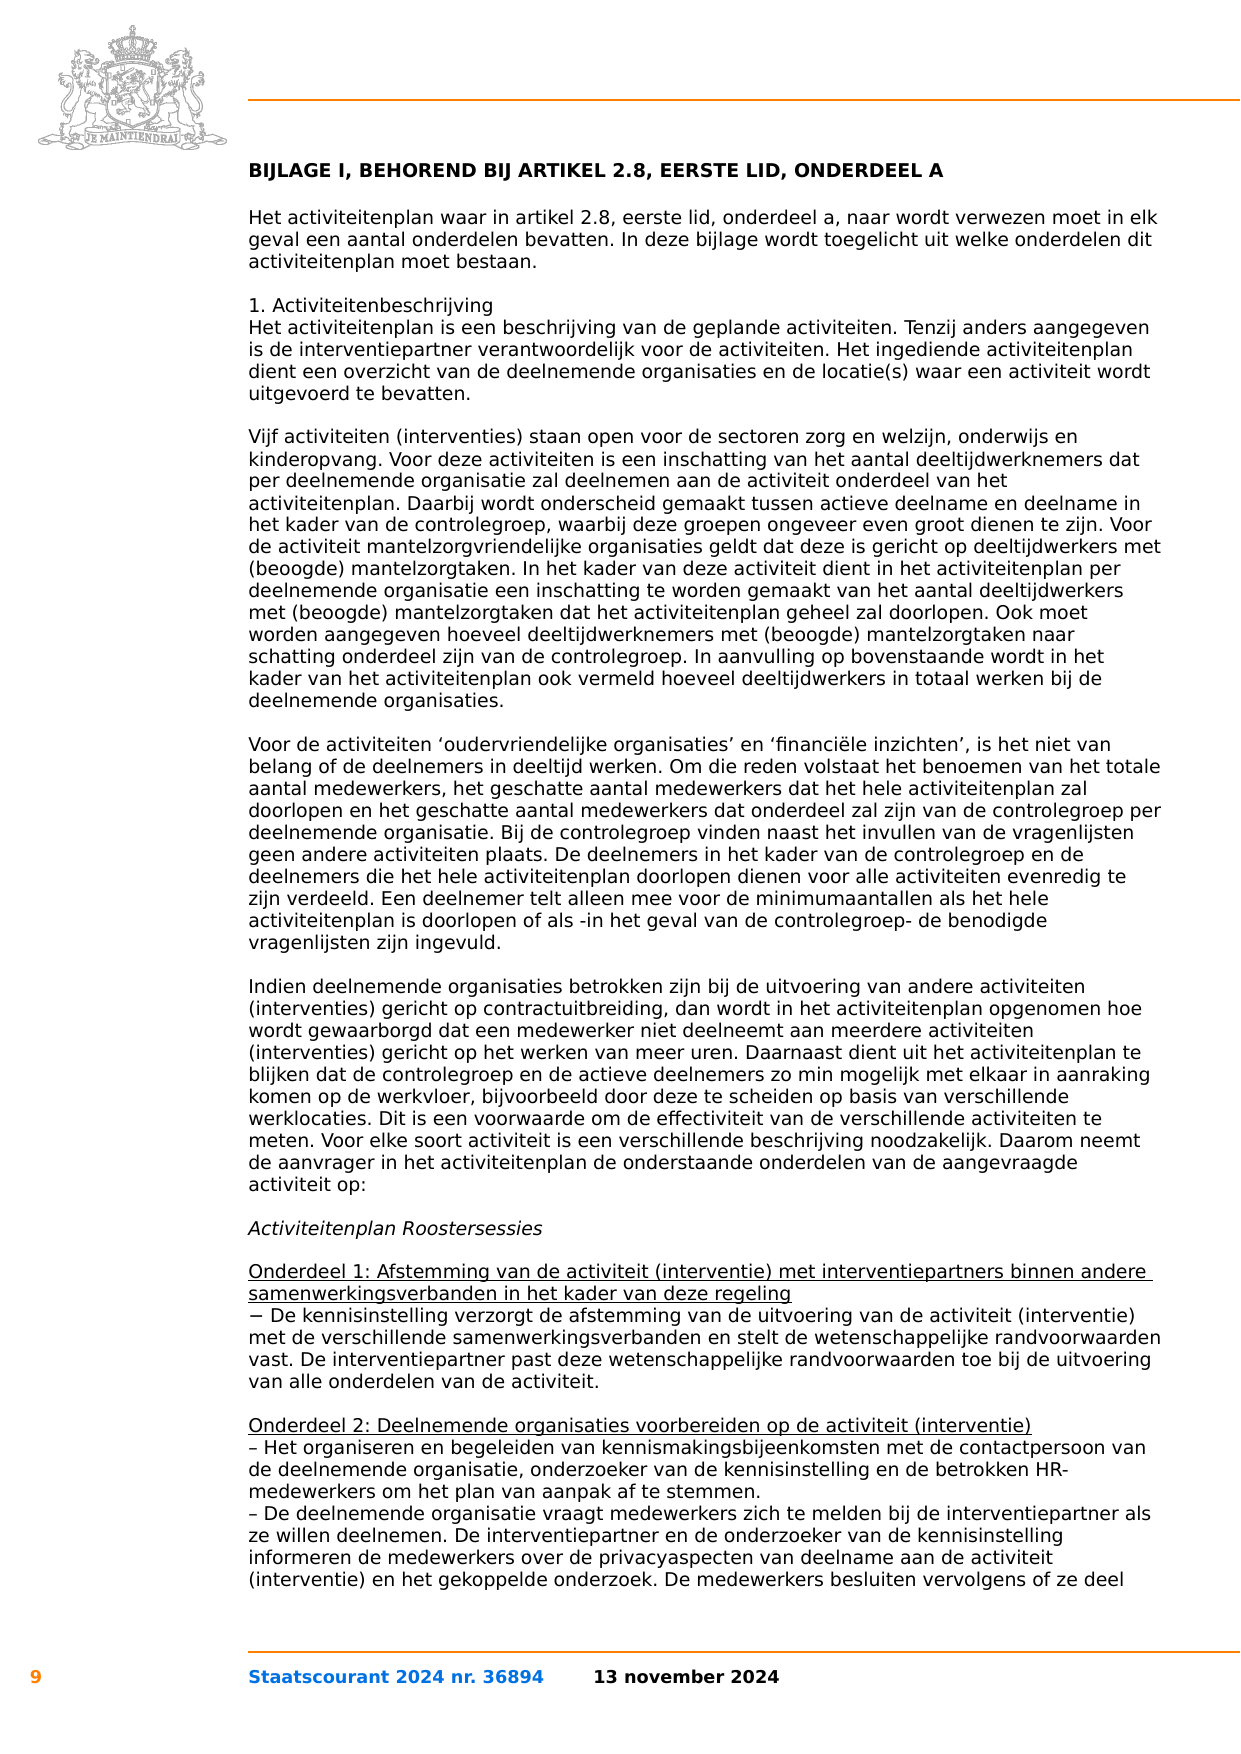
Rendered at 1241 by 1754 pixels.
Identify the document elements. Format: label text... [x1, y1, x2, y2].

text – De deelnemende organisatie vraagt medewerkers zich te melden bij de interventiepartner als ze willen deelnemen. De interventiepartner en de onderzoeker van de kennisinstelling informeren de medewerkers over de privacyaspecten van deelname aan de activiteit (interventie) en het gekoppelde onderzoek. De medewerkers besluiten vervolgens of ze deel [248, 1503, 1163, 1591]
text Voor de activiteiten ‘oudervriendelijke organisaties’ en ‘financiële inzichten’, is het niet van belang of de deelnemers in deeltijd werken. Om die reden volstaat het benoemen van het totale aantal medewerkers, het geschatte aantal medewerkers dat het hele activiteitenplan zal doorlopen en het geschatte aantal medewerkers dat onderdeel zal zijn van de controlegroep per deelnemende organisatie. Bij de controlegroep vinden naast het invullen van de vragenlijsten geen andere activiteiten plaats. De deelnemers in het kader van de controlegroep en de deelnemers die het hele activiteitenplan doorlopen dienen voor alle activiteiten evenredig te zijn verdeeld. Een deelnemer telt alleen mee voor de minimumaantallen als het hele activiteitenplan is doorlopen of als -in het geval van de controlegroep- de benodigde vragenlijsten zijn ingevuld. [248, 734, 1163, 954]
text Vijf activiteiten (interventies) staan open voor de sectoren zorg en welzijn, onderwijs en kinderopvang. Voor deze activiteiten is een inschatting van het aantal deeltijdwerknemers dat per deelnemende organisatie zal deelnemen aan de activiteit onderdeel van het activiteitenplan. Daarbij wordt onderscheid gemaakt tussen actieve deelname en deelname in het kader van de controlegroep, waarbij deze groepen ongeveer even groot dienen te zijn. Voor de activiteit mantelzorgvriendelijke organisaties geldt dat deze is gericht op deeltijdwerkers met (beoogde) mantelzorgtaken. In het kader van deze activiteit dient in het activiteitenplan per deelnemende organisatie een inschatting te worden gemaakt van het aantal deeltijdwerkers met (beoogde) mantelzorgtaken dat het activiteitenplan geheel zal doorlopen. Ook moet worden aangegeven hoeveel deeltijdwerknemers met (beoogde) mantelzorgtaken naar schatting onderdeel zijn van de controlegroep. In aanvulling op bovenstaande wordt in het kader van het activiteitenplan ook vermeld hoeveel deeltijdwerkers in totaal werken bij de deelnemende organisaties. [248, 426, 1163, 712]
text Het activiteitenplan waar in artikel 2.8, eerste lid, onderdeel a, naar wordt verwezen moet in elk geval een aantal onderdelen bevatten. In deze bijlage wordt toegelicht uit welke onderdelen dit activiteitenplan moet bestaan. [248, 207, 1163, 273]
text Onderdeel 2: Deelnemende organisaties voorbereiden op de activiteit (interventie) [248, 1415, 1163, 1437]
text Het activiteitenplan is een beschrijving van de geplande activiteiten. Tenzij anders aangegeven is de interventiepartner verantwoordelijk voor de activiteiten. Het ingediende activiteitenplan dient een overzicht van de deelnemende organisaties en de locatie(s) waar een activiteit wordt uitgevoerd te bevatten. [248, 317, 1163, 404]
picture [38, 25, 227, 150]
text Indien deelnemende organisaties betrokken zijn bij de uitvoering van andere activiteiten (interventies) gericht op contractuitbreiding, dan wordt in het activiteitenplan opgenomen hoe wordt gewaarborgd dat een medewerker niet deelneemt aan meerdere activiteiten (interventies) gericht op het werken van meer uren. Daarnaast dient uit het activiteitenplan te blijken dat de controlegroep en de actieve deelnemers zo min mogelijk met elkaar in aanraking komen op de werkvloer, bijvoorbeeld door deze te scheiden op basis van verschillende werklocaties. Dit is een voorwaarde om de effectiviteit van de verschillende activiteiten te meten. Voor elke soort activiteit is een verschillende beschrijving noodzakelijk. Daarom neemt de aanvrager in het activiteitenplan de onderstaande onderdelen van de aangevraagde activiteit op: [248, 976, 1163, 1196]
text Onderdeel 1: Afstemming van de activiteit (interventie) met interventiepartners binnen andere samenwerkingsverbanden in het kader van deze regeling [248, 1261, 1163, 1305]
subtitle Activiteitenplan Roostersessies [248, 1217, 1163, 1239]
text – Het organiseren en begeleiden van kennismakingsbijeenkomsten met de contactpersoon van de deelnemende organisatie, onderzoeker van de kennisinstelling en de betrokken HR-medewerkers om het plan van aanpak af te stemmen. [248, 1437, 1163, 1503]
text − De kennisinstelling verzorgt de afstemming van de uitvoering van de activiteit (interventie) met de verschillende samenwerkingsverbanden en stelt de wetenschappelijke randvoorwaarden vast. De interventiepartner past deze wetenschappelijke randvoorwaarden toe bij de uitvoering van alle onderdelen van de activiteit. [248, 1305, 1163, 1393]
subtitle BIJLAGE I, BEHOREND BIJ ARTIKEL 2.8, EERSTE LID, ONDERDEEL A [248, 160, 1163, 182]
text 1. Activiteitenbeschrijving [248, 295, 1163, 317]
